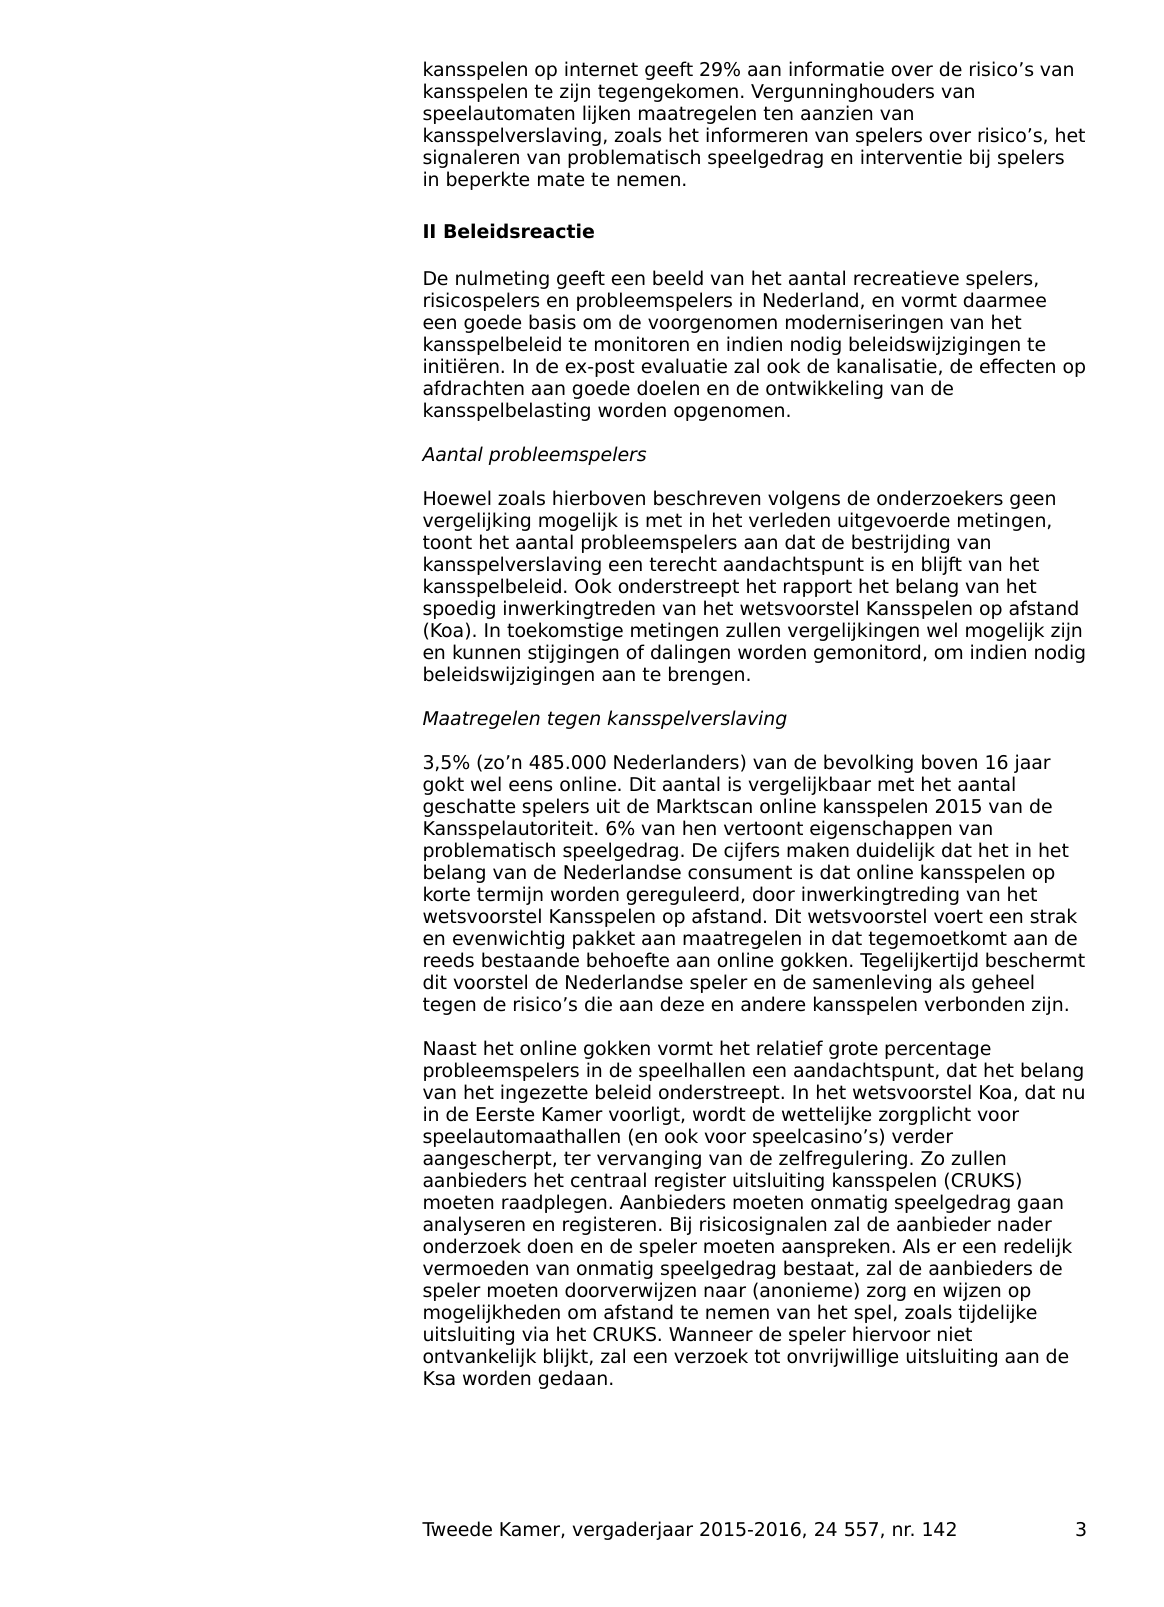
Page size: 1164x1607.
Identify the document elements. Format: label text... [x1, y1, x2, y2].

subtitle II Beleidsreactie [422, 221, 1087, 243]
text 3,5% (zo’n 485.000 Nederlanders) van de bevolking boven 16 jaar gokt wel eens online. Dit aantal is vergelijkbaar met het aantal geschatte spelers uit de Marktscan online kansspelen 2015 van de Kansspelautoriteit. 6% van hen vertoont eigenschappen van problematisch speelgedrag. De cijfers maken duidelijk dat het in het belang van de Nederlandse consument is dat online kansspelen op korte termijn worden gereguleerd, door inwerkingtreding van het wetsvoorstel Kansspelen op afstand. Dit wetsvoorstel voert een strak en evenwichtig pakket aan maatregelen in dat tegemoetkomt aan de reeds bestaande behoefte aan online gokken. Tegelijkertijd beschermt dit voorstel de Nederlandse speler en de samenleving als geheel tegen de risico’s die aan deze en andere kansspelen verbonden zijn. [422, 752, 1087, 1016]
subtitle Aantal probleemspelers [422, 444, 1087, 466]
text De nulmeting geeft een beeld van het aantal recreatieve spelers, risicospelers en probleemspelers in Nederland, en vormt daarmee een goede basis om de voorgenomen moderniseringen van het kansspelbeleid te monitoren en indien nodig beleidswijzigingen te initiëren. In de ex-post evaluatie zal ook de kanalisatie, de effecten op afdrachten aan goede doelen en de ontwikkeling van de kansspelbelasting worden opgenomen. [422, 268, 1087, 422]
subtitle Maatregelen tegen kansspelverslaving [422, 708, 1087, 730]
text kansspelen op internet geeft 29% aan informatie over de risico’s van kansspelen te zijn tegengekomen. Vergunninghouders van speelautomaten lijken maatregelen ten aanzien van kansspelverslaving, zoals het informeren van spelers over risico’s, het signaleren van problematisch speelgedrag en interventie bij spelers in beperkte mate te nemen. [422, 59, 1087, 191]
text Naast het online gokken vormt het relatief grote percentage probleemspelers in de speelhallen een aandachtspunt, dat het belang van het ingezette beleid onderstreept. In het wetsvoorstel Koa, dat nu in de Eerste Kamer voorligt, wordt de wettelijke zorgplicht voor speelautomaathallen (en ook voor speelcasino’s) verder aangescherpt, ter vervanging van de zelfregulering. Zo zullen aanbieders het centraal register uitsluiting kansspelen (CRUKS) moeten raadplegen. Aanbieders moeten onmatig speelgedrag gaan analyseren en registeren. Bij risicosignalen zal de aanbieder nader onderzoek doen en de speler moeten aanspreken. Als er een redelijk vermoeden van onmatig speelgedrag bestaat, zal de aanbieders de speler moeten doorverwijzen naar (anonieme) zorg en wijzen op mogelijkheden om afstand te nemen van het spel, zoals tijdelijke uitsluiting via het CRUKS. Wanneer de speler hiervoor niet ontvankelijk blijkt, zal een verzoek tot onvrijwillige uitsluiting aan de Ksa worden gedaan. [422, 1038, 1087, 1390]
text Hoewel zoals hierboven beschreven volgens de onderzoekers geen vergelijking mogelijk is met in het verleden uitgevoerde metingen, toont het aantal probleemspelers aan dat de bestrijding van kansspelverslaving een terecht aandachtspunt is en blijft van het kansspelbeleid. Ook onderstreept het rapport het belang van het spoedig inwerkingtreden van het wetsvoorstel Kansspelen op afstand (Koa). In toekomstige metingen zullen vergelijkingen wel mogelijk zijn en kunnen stijgingen of dalingen worden gemonitord, om indien nodig beleidswijzigingen aan te brengen. [422, 488, 1087, 686]
